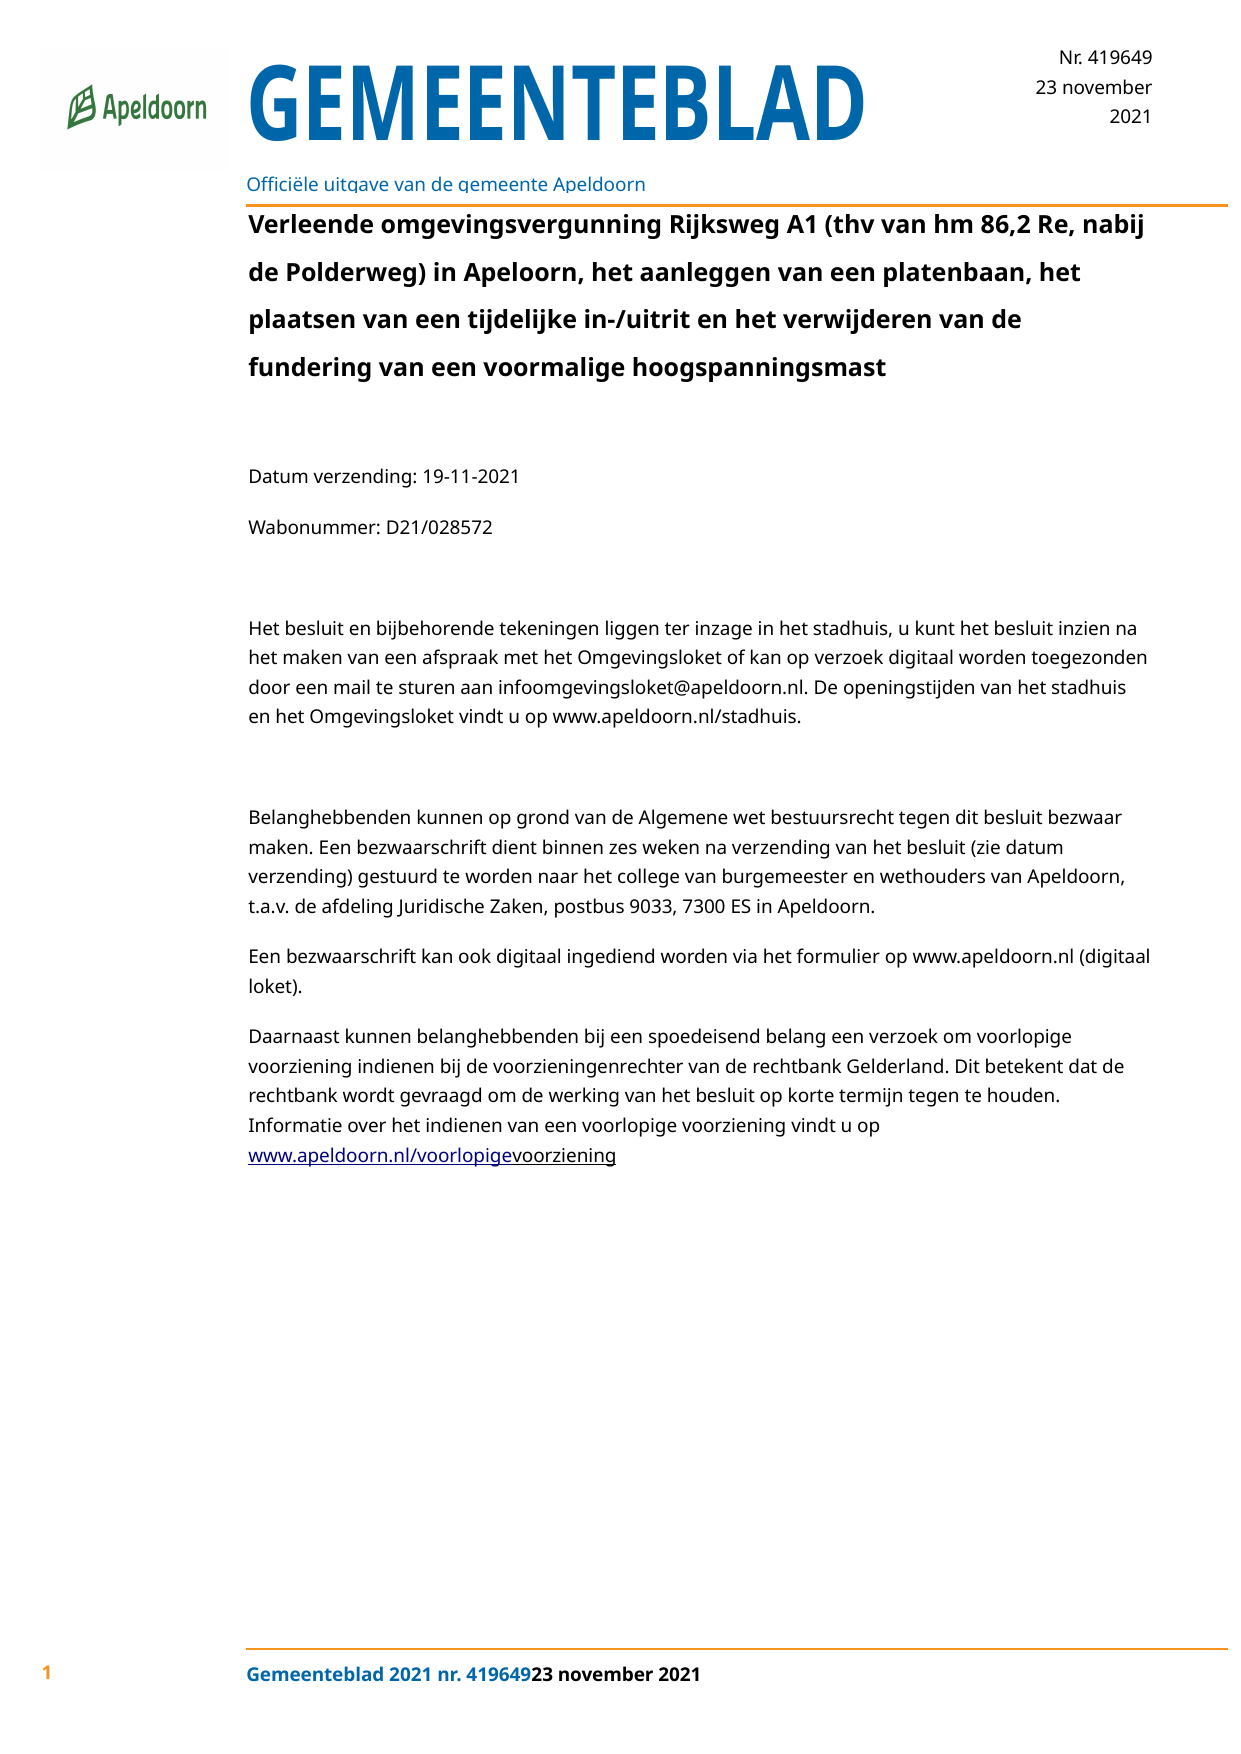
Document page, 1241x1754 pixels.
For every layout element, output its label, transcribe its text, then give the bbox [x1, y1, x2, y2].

text Verleende omgevingsvergunning Rijksweg A1 (thv van hm 86,2 Re, nabij de Polderweg) in Apeloorn, het aanleggen van een platenbaan, het plaatsen van een tijdelijke in-/uitrit en het verwijderen van de fundering van een voormalige hoogspanningsmast [248, 207, 1152, 384]
text Het besluit en bijbehorende tekeningen liggen ter inzage in het stadhuis, u kunt het besluit inzien na het maken van een afspraak met het Omgevingsloket of kan op verzoek digitaal worden toegezonden door een mail te sturen aan infoomgevingsloket@apeldoorn.nl. De openingstijden van het stadhuis en het Omgevingsloket vindt u op www.apeldoorn.nl/stadhuis. [248, 615, 1152, 729]
text Een bezwaarschrift kan ook digitaal ingediend worden via het formulier op www.apeldoorn.nl (digitaal loket). [248, 943, 1152, 999]
picture [41, 47, 231, 172]
text Belanghebbenden kunnen op grond van de Algemene wet bestuursrecht tegen dit besluit bezwaar maken. Een bezwaarschrift dient binnen zes weken na verzending van het besluit (zie datum verzending) gestuurd te worden naar het college van burgemeester en wethouders van Apeldoorn, t.a.v. de afdeling Juridische Zaken, postbus 9033, 7300 ES in Apeldoorn. [248, 804, 1152, 919]
text Datum verzending: 19-11-2021 [248, 463, 1152, 489]
text Daarnaast kunnen belanghebbenden bij een spoedeisend belang een verzoek om voorlopige voorziening indienen bij de voorzieningenrechter van de rechtbank Gelderland. Dit betekent dat de rechtbank wordt gevraagd om de werking van het besluit op korte termijn tegen te houden. Informatie over het indienen van een voorlopige voorziening vindt u op www.apeldoorn.nl/voorlopigevoorziening [248, 1023, 1152, 1168]
text Wabonummer: D21/028572 [248, 514, 1152, 540]
